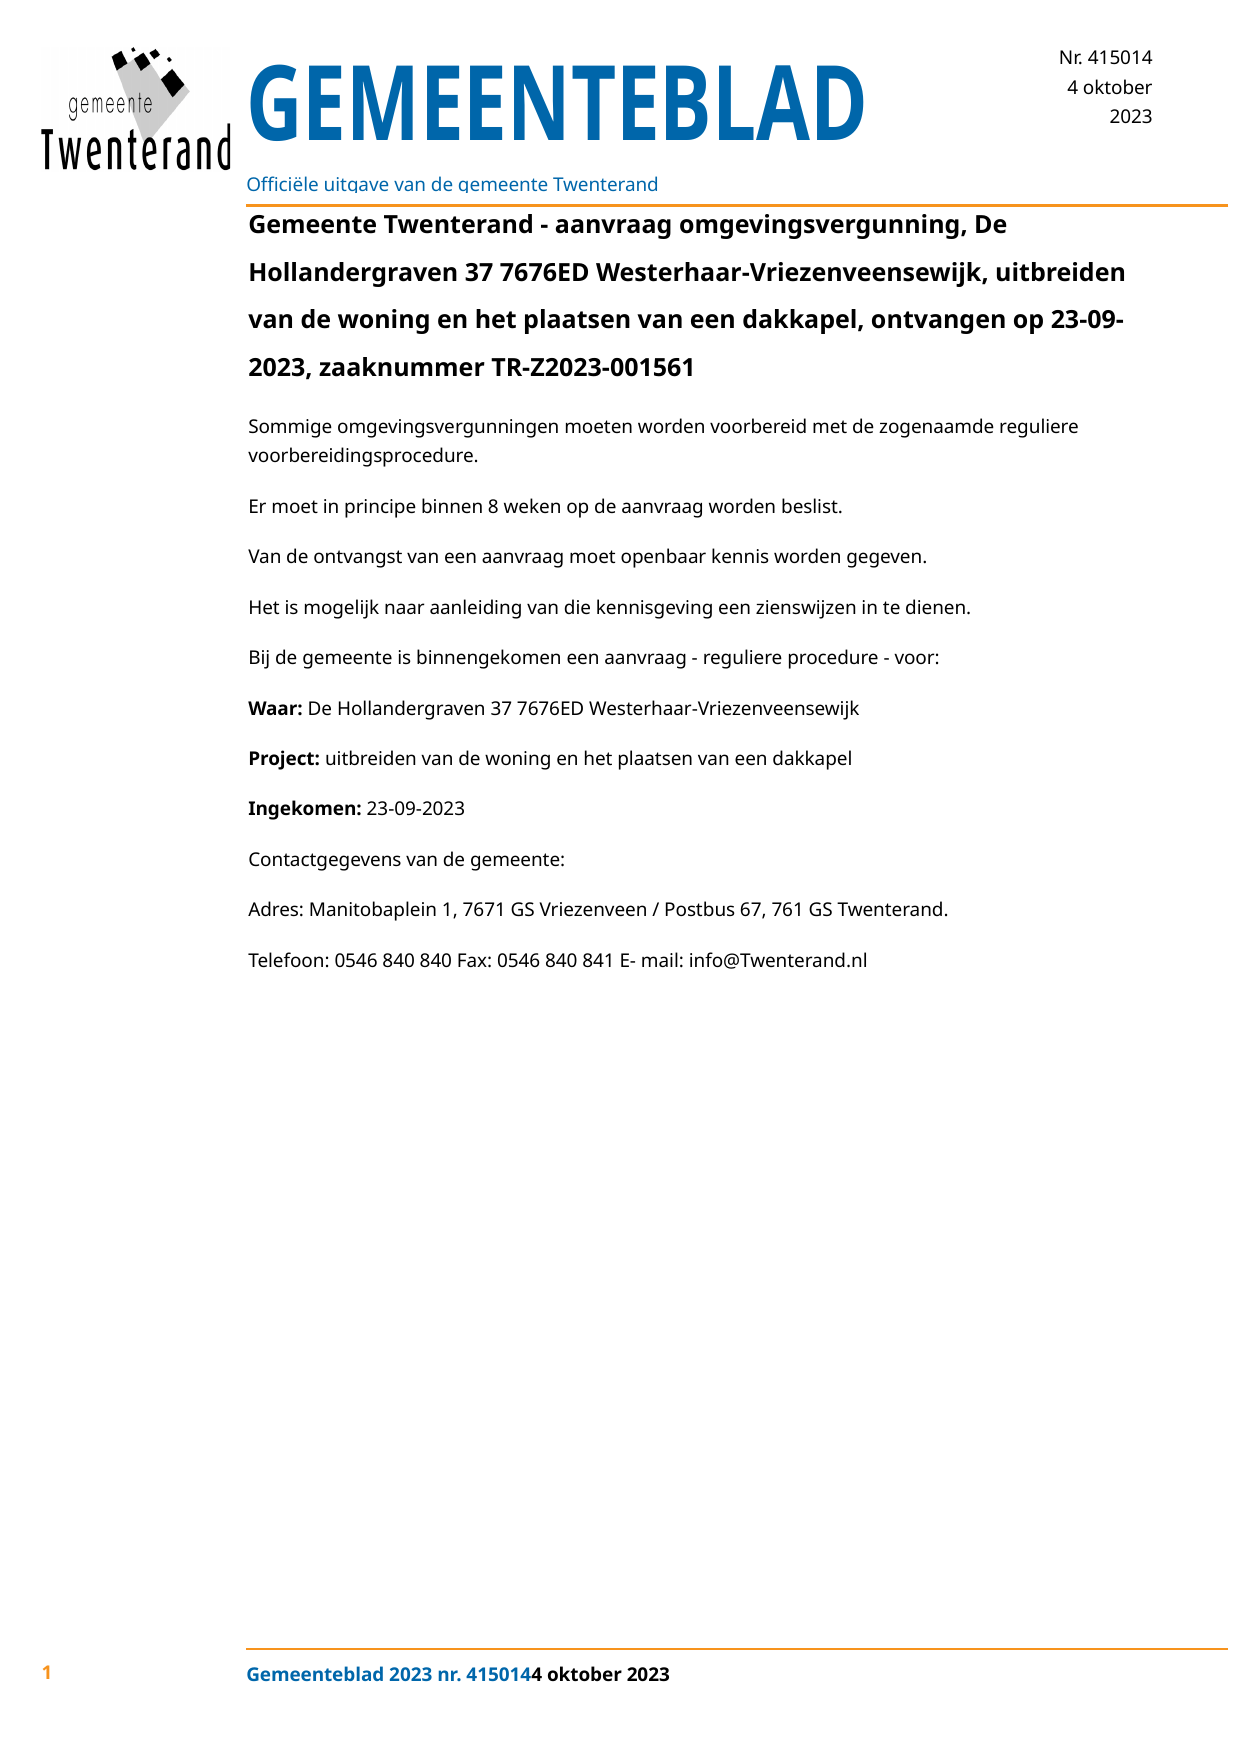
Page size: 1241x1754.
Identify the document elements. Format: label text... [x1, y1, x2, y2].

text Van de ontvangst van een aanvraag moet openbaar kennis worden gegeven. [248, 543, 1152, 569]
text Sommige omgevingsvergunningen moeten worden voorbereid met de zogenaamde reguliere voorbereidingsprocedure. [248, 413, 1152, 468]
text Telefoon: 0546 840 840 Fax: 0546 840 841 E- mail: info@Twenterand.nl [248, 947, 1152, 973]
text Ingekomen: 23-09-2023 [248, 796, 1152, 821]
text Gemeente Twenterand - aanvraag omgevingsvergunning, De Hollandergraven 37 7676ED Westerhaar-Vriezenveensewijk, uitbreiden van de woning en het plaatsen van een dakkapel, ontvangen op 23-09-2023, zaaknummer TR-Z2023-001561 [248, 207, 1152, 384]
picture [41, 47, 231, 172]
text Adres: Manitobaplein 1, 7671 GS Vriezenveen / Postbus 67, 761 GS Twenterand. [248, 896, 1152, 922]
text Contactgegevens van de gemeente: [248, 846, 1152, 872]
text Er moet in principe binnen 8 weken op de aanvraag worden beslist. [248, 493, 1152, 519]
text Bij de gemeente is binnengekomen een aanvraag - reguliere procedure - voor: [248, 644, 1152, 670]
text Waar: De Hollandergraven 37 7676ED Westerhaar-Vriezenveensewijk [248, 695, 1152, 721]
text Het is mogelijk naar aanleiding van die kennisgeving een zienswijzen in te dienen. [248, 594, 1152, 620]
text Project: uitbreiden van de woning en het plaatsen van een dakkapel [248, 745, 1152, 771]
